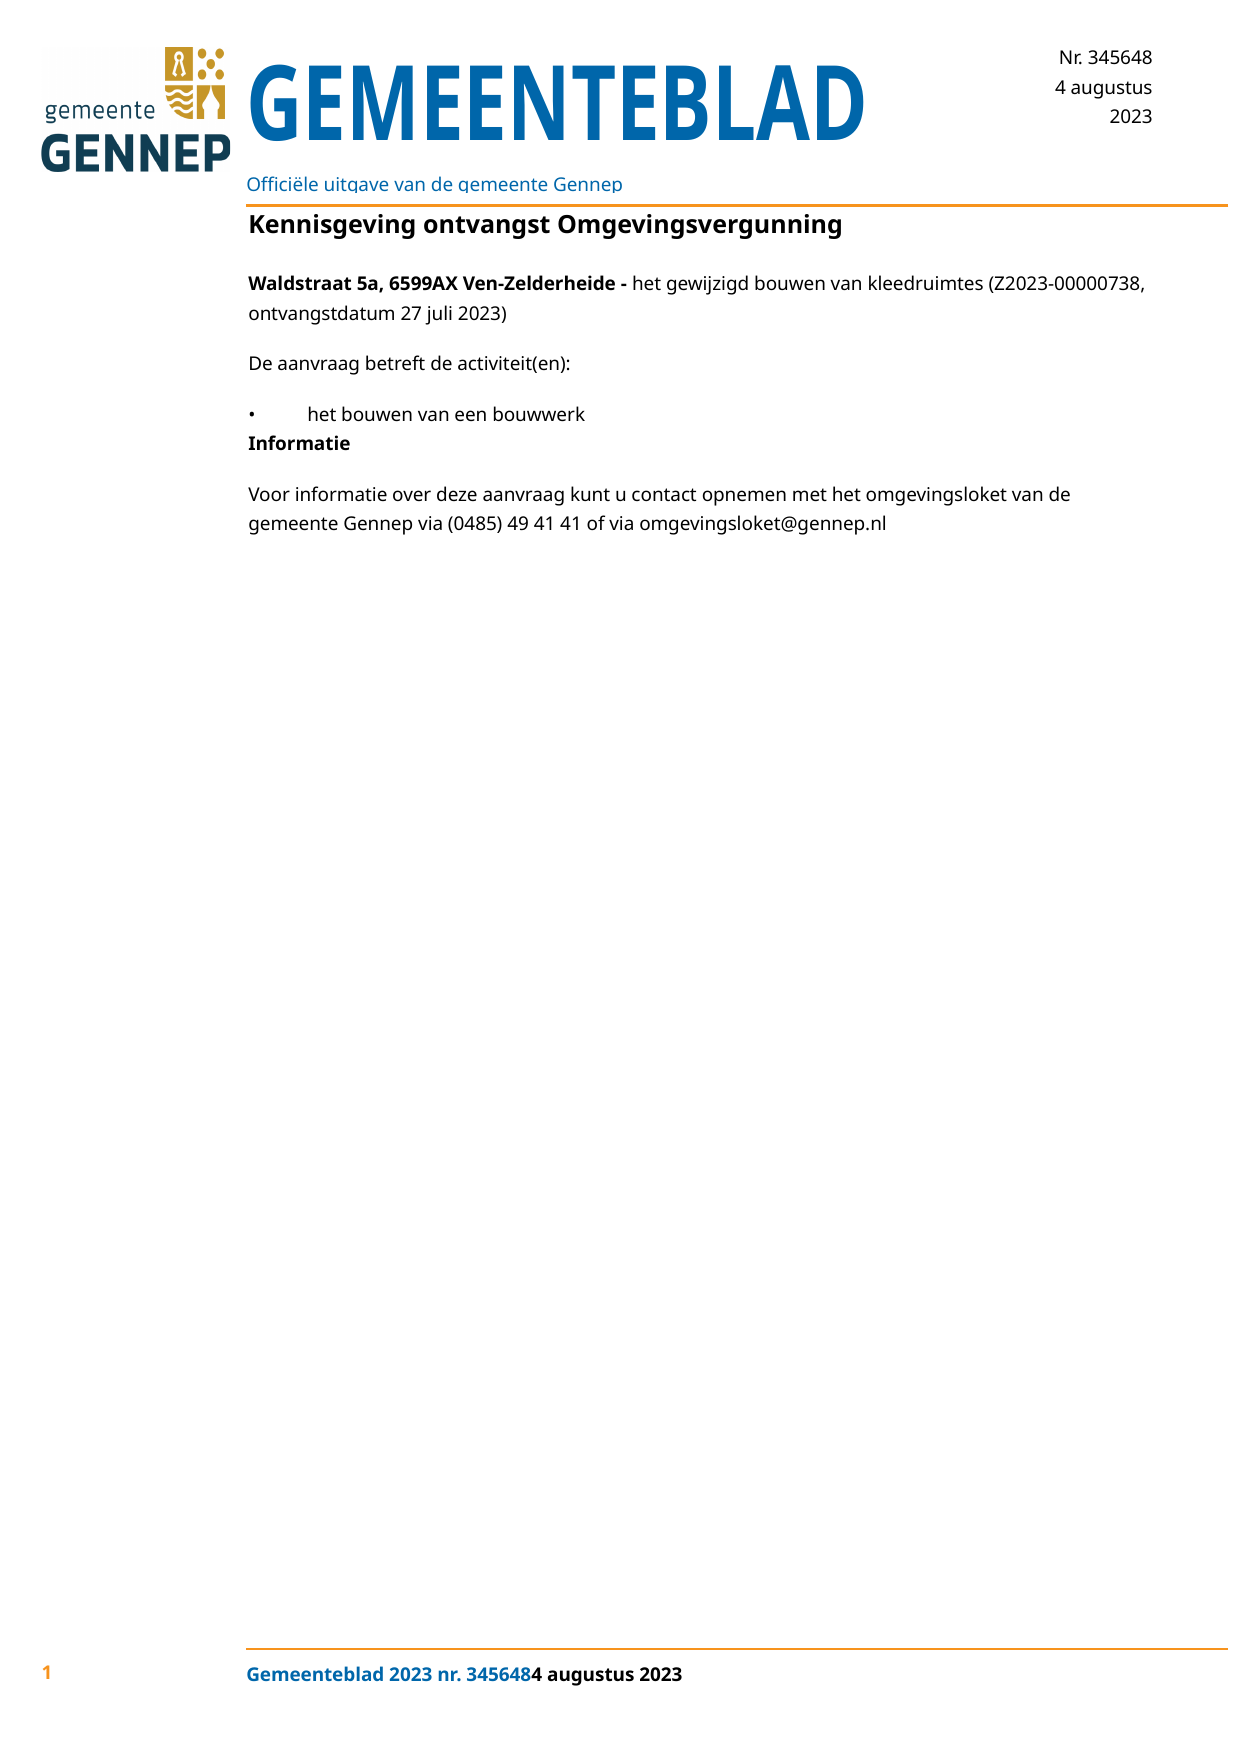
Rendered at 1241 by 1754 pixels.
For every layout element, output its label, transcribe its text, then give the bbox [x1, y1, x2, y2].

picture [41, 47, 231, 172]
list het bouwen van een bouwwerk [248, 401, 1152, 426]
text Waldstraat 5a, 6599AX Ven-Zelderheide - het gewijzigd bouwen van kleedruimtes (Z2023-00000738, ontvangstdatum 27 juli 2023) [248, 270, 1152, 326]
text Informatie [248, 430, 1152, 456]
text Kennisgeving ontvangst Omgevingsvergunning [248, 207, 1152, 241]
text De aanvraag betreft de activiteit(en): [248, 350, 1152, 376]
text Voor informatie over deze aanvraag kunt u contact opnemen met het omgevingsloket van de gemeente Gennep via (0485) 49 41 41 of via omgevingsloket@gennep.nl [248, 481, 1152, 536]
